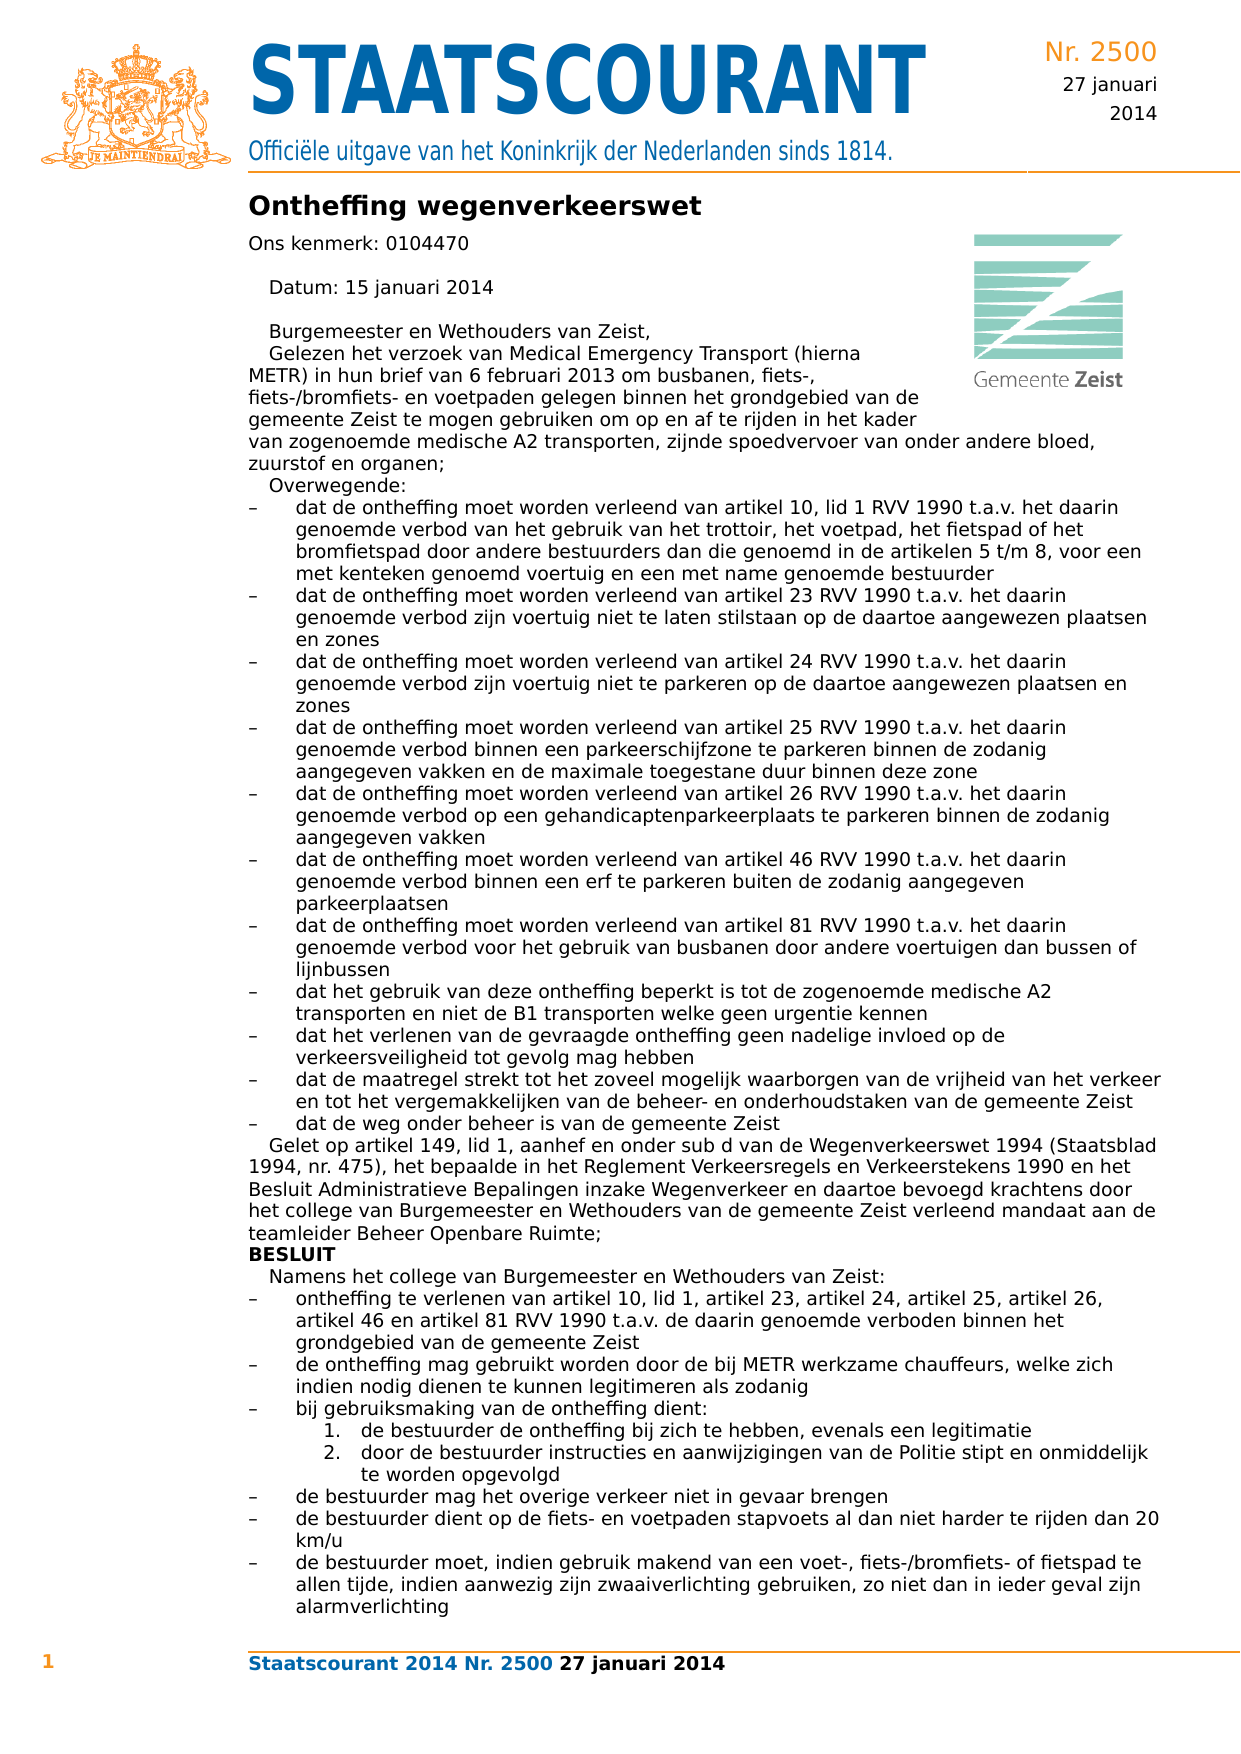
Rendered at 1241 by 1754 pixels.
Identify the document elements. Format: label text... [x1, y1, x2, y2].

list door de bestuurder instructies en aanwijzigingen van de Politie stipt en onmiddelijk te worden opgevolgd [323, 1442, 1163, 1486]
list dat de ontheffing moet worden verleend van artikel 26 RVV 1990 t.a.v. het daarin genoemde verbod op een gehandicaptenparkeerplaats te parkeren binnen de zodanig aangegeven vakken [248, 783, 1163, 849]
text Burgemeester en Wethouders van Zeist, [248, 321, 927, 343]
list de ontheffing mag gebruikt worden door de bij METR werkzame chauffeurs, welke zich indien nodig dienen te kunnen legitimeren als zodanig [248, 1354, 1163, 1398]
list dat de ontheffing moet worden verleend van artikel 10, lid 1 RVV 1990 t.a.v. het daarin genoemde verbod van het gebruik van het trottoir, het voetpad, het fietspad of het bromfietspad door andere bestuurders dan die genoemd in de artikelen 5 t/m 8, voor een met kenteken genoemd voertuig en een met name genoemde bestuurder [248, 497, 1163, 585]
picture [927, 190, 1164, 421]
text Overwegende: [248, 475, 1163, 497]
list bij gebruiksmaking van de ontheffing dient: [248, 1398, 1163, 1420]
subtitle Ontheffing wegenverkeerswet [248, 191, 927, 222]
text Gelezen het verzoek van Medical Emergency Transport (hierna METR) in hun brief van 6 februari 2013 om busbanen, fiets-, fiets-/bromfiets- en voetpaden gelegen binnen het grondgebied van de gemeente Zeist te mogen gebruiken om op en af te rijden in het kader van zogenoemde medische A2 transporten, zijnde spoedvervoer van onder andere bloed, zuurstof en organen; [248, 343, 1163, 475]
list de bestuurder mag het overige verkeer niet in gevaar brengen [248, 1486, 1163, 1508]
list dat de ontheffing moet worden verleend van artikel 81 RVV 1990 t.a.v. het daarin genoemde verbod voor het gebruik van busbanen door andere voertuigen dan bussen of lijnbussen [248, 915, 1163, 981]
list dat de ontheffing moet worden verleend van artikel 25 RVV 1990 t.a.v. het daarin genoemde verbod binnen een parkeerschijfzone te parkeren binnen de zodanig aangegeven vakken en de maximale toegestane duur binnen deze zone [248, 717, 1163, 783]
list dat de ontheffing moet worden verleend van artikel 46 RVV 1990 t.a.v. het daarin genoemde verbod binnen een erf te parkeren buiten de zodanig aangegeven parkeerplaatsen [248, 849, 1163, 915]
text Ons kenmerk: 0104470 [248, 233, 927, 255]
list dat het verlenen van de gevraagde ontheffing geen nadelige invloed op de verkeersveiligheid tot gevolg mag hebben [248, 1024, 1163, 1068]
list ontheffing te verlenen van artikel 10, lid 1, artikel 23, artikel 24, artikel 25, artikel 26, artikel 46 en artikel 81 RVV 1990 t.a.v. de daarin genoemde verboden binnen het grondgebied van de gemeente Zeist [248, 1288, 1163, 1354]
list dat de maatregel strekt tot het zoveel mogelijk waarborgen van de vrijheid van het verkeer en tot het vergemakkelijken van de beheer- en onderhoudstaken van de gemeente Zeist [248, 1068, 1163, 1112]
text Namens het college van Burgemeester en Wethouders van Zeist: [248, 1266, 1163, 1288]
picture [41, 44, 231, 169]
list dat de weg onder beheer is van de gemeente Zeist [248, 1112, 1163, 1134]
list dat de ontheffing moet worden verleend van artikel 24 RVV 1990 t.a.v. het daarin genoemde verbod zijn voertuig niet te parkeren op de daartoe aangewezen plaatsen en zones [248, 651, 1163, 717]
text Datum: 15 januari 2014 [248, 277, 927, 299]
text Gelet op artikel 149, lid 1, aanhef en onder sub d van de Wegenverkeerswet 1994 (Staatsblad 1994, nr. 475), het bepaalde in het Reglement Verkeersregels en Verkeerstekens 1990 en het Besluit Administratieve Bepalingen inzake Wegenverkeer en daartoe bevoegd krachtens door het college van Burgemeester en Wethouders van de gemeente Zeist verleend mandaat aan de teamleider Beheer Openbare Ruimte; [248, 1134, 1163, 1244]
list de bestuurder moet, indien gebruik makend van een voet-, fiets-/bromfiets- of fietspad te allen tijde, indien aanwezig zijn zwaaiverlichting gebruiken, zo niet dan in ieder geval zijn alarmverlichting [248, 1552, 1163, 1618]
list de bestuurder dient op de fiets- en voetpaden stapvoets al dan niet harder te rijden dan 20 km/u [248, 1508, 1163, 1552]
list dat de ontheffing moet worden verleend van artikel 23 RVV 1990 t.a.v. het daarin genoemde verbod zijn voertuig niet te laten stilstaan op de daartoe aangewezen plaatsen en zones [248, 585, 1163, 651]
subtitle BESLUIT [248, 1244, 1163, 1266]
list dat het gebruik van deze ontheffing beperkt is tot de zogenoemde medische A2 transporten en niet de B1 transporten welke geen urgentie kennen [248, 981, 1163, 1024]
list de bestuurder de ontheffing bij zich te hebben, evenals een legitimatie [323, 1420, 1163, 1442]
